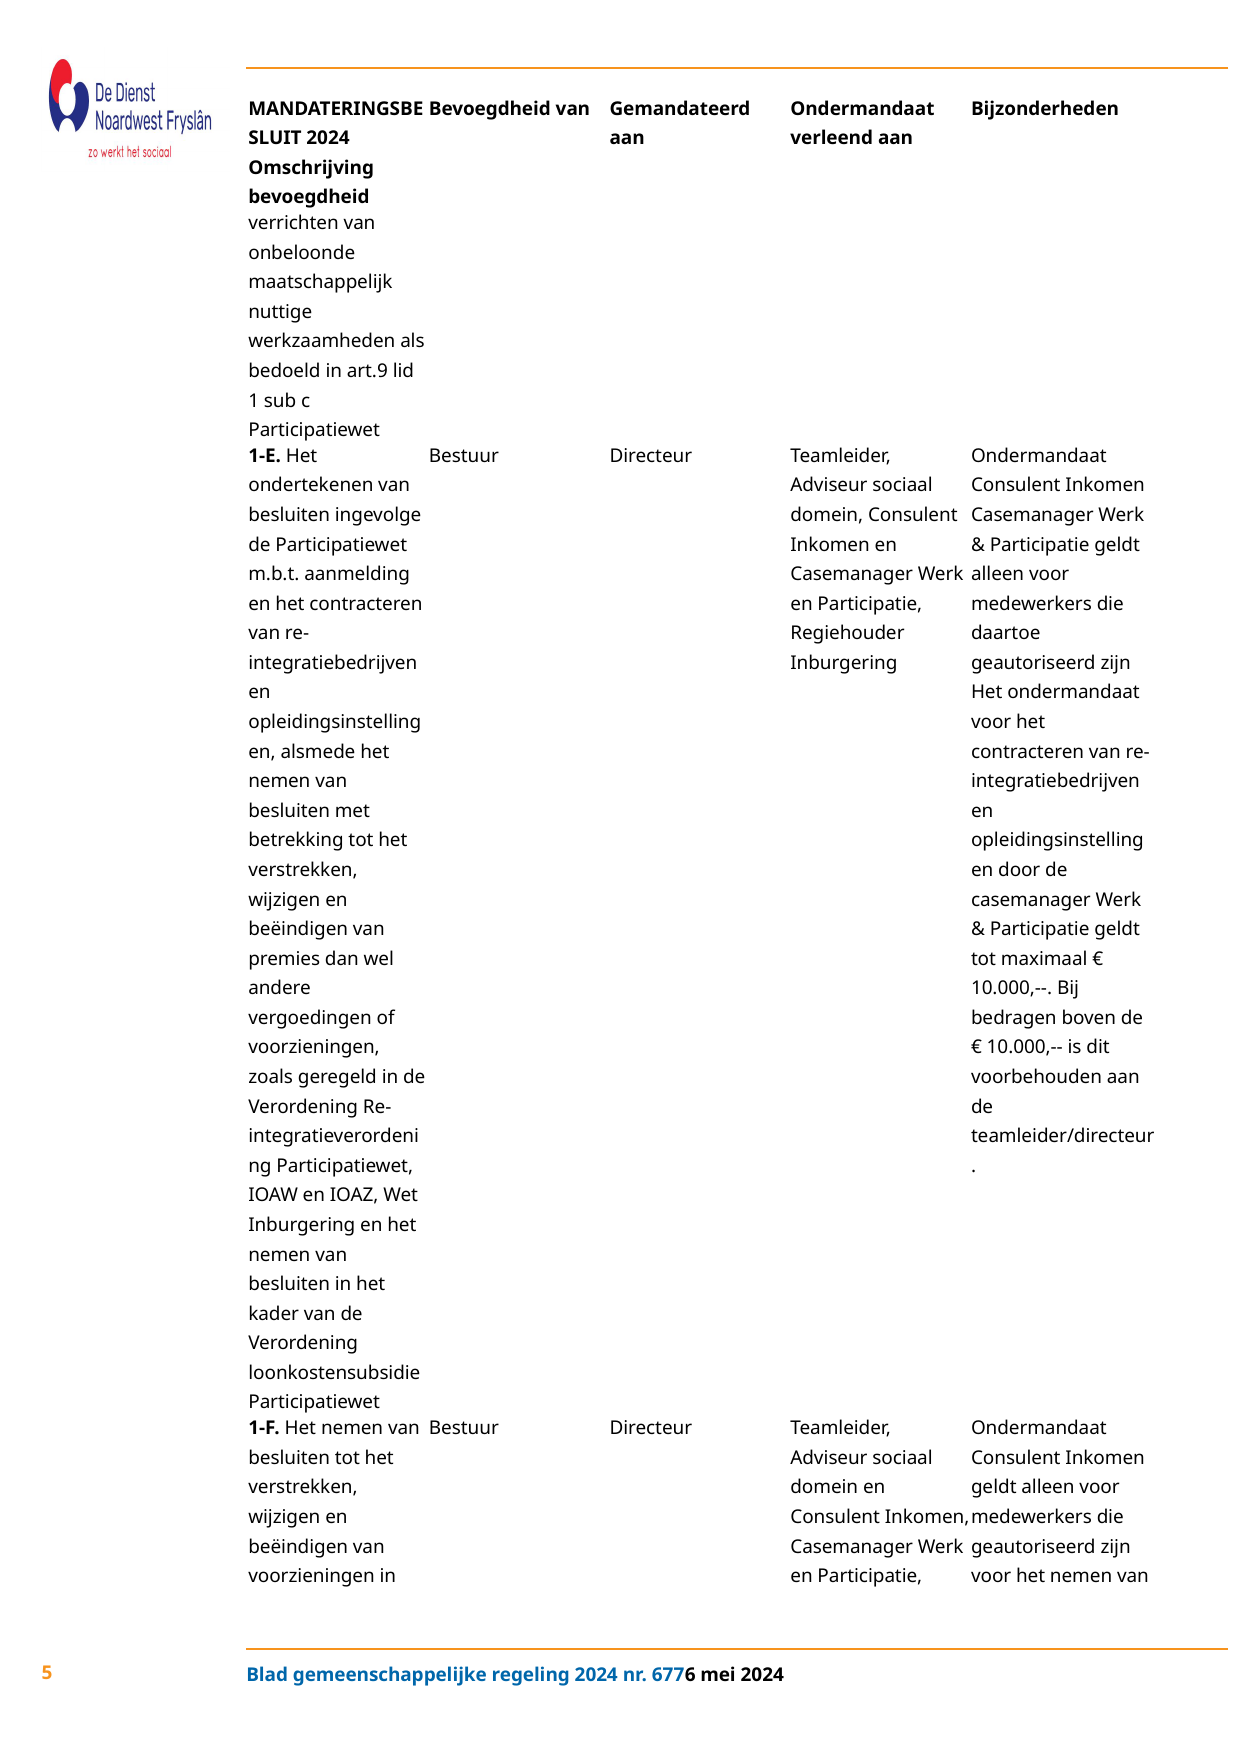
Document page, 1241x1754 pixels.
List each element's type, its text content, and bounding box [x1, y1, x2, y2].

table_header Bevoegdheid van [429, 95, 609, 209]
table_cell Bestuur [429, 1415, 609, 1588]
table_cell Bestuur [429, 442, 609, 1414]
table_cell [429, 209, 609, 442]
table_header Gemandateerd aan [609, 95, 790, 209]
picture [41, 47, 231, 172]
table_cell Teamleider, Adviseur sociaal domein en Consulent Inkomen, Casemanager Werk en Participatie, [790, 1415, 971, 1588]
table_header Bijzonderheden [971, 95, 1152, 209]
table_header Ondermandaat verleend aan [790, 95, 971, 209]
table_cell [971, 209, 1152, 442]
table_header MANDATERINGSBESLUIT 2024 Omschrijving bevoegdheid [248, 95, 429, 209]
table_cell Ondermandaat Consulent Inkomen Casemanager Werk & Participatie geldt alleen voor medewerkers die daartoe geautoriseerd zijn Het ondermandaat voor het contracteren van re-integratiebedrijven en opleidingsinstellingen door de casemanager Werk & Participatie geldt tot maximaal € 10.000,--. Bij bedragen boven de € 10.000,-- is dit voorbehouden aan de teamleider/directeur. [971, 442, 1152, 1414]
table_cell Directeur [609, 1415, 790, 1588]
table_cell Teamleider, Adviseur sociaal domein, Consulent Inkomen en Casemanager Werk en Participatie, Regiehouder Inburgering [790, 442, 971, 1414]
table_cell Ondermandaat Consulent Inkomen geldt alleen voor medewerkers die geautoriseerd zijn voor het nemen van [971, 1415, 1152, 1588]
table_cell 1-E. Het ondertekenen van besluiten ingevolge de Participatiewet m.b.t. aanmelding en het contracteren van re-integratiebedrijven en opleidingsinstellingen, alsmede het nemen van besluiten met betrekking tot het verstrekken, wijzigen en beëindigen van premies dan wel andere vergoedingen of voorzieningen, zoals geregeld in de Verordening Re-integratieverordening Participatiewet, IOAW en IOAZ, Wet Inburgering en het nemen van besluiten in het kader van de Verordening loonkostensubsidie Participatiewet [248, 442, 429, 1414]
table_cell [609, 209, 790, 442]
table_cell 1-F. Het nemen van besluiten tot het verstrekken, wijzigen en beëindigen van voorzieningen in [248, 1415, 429, 1588]
table_cell verrichten van onbeloonde maatschappelijk nuttige werkzaamheden als bedoeld in art.9 lid 1 sub c Participatiewet [248, 209, 429, 442]
table_cell Directeur [609, 442, 790, 1414]
table_cell [790, 209, 971, 442]
